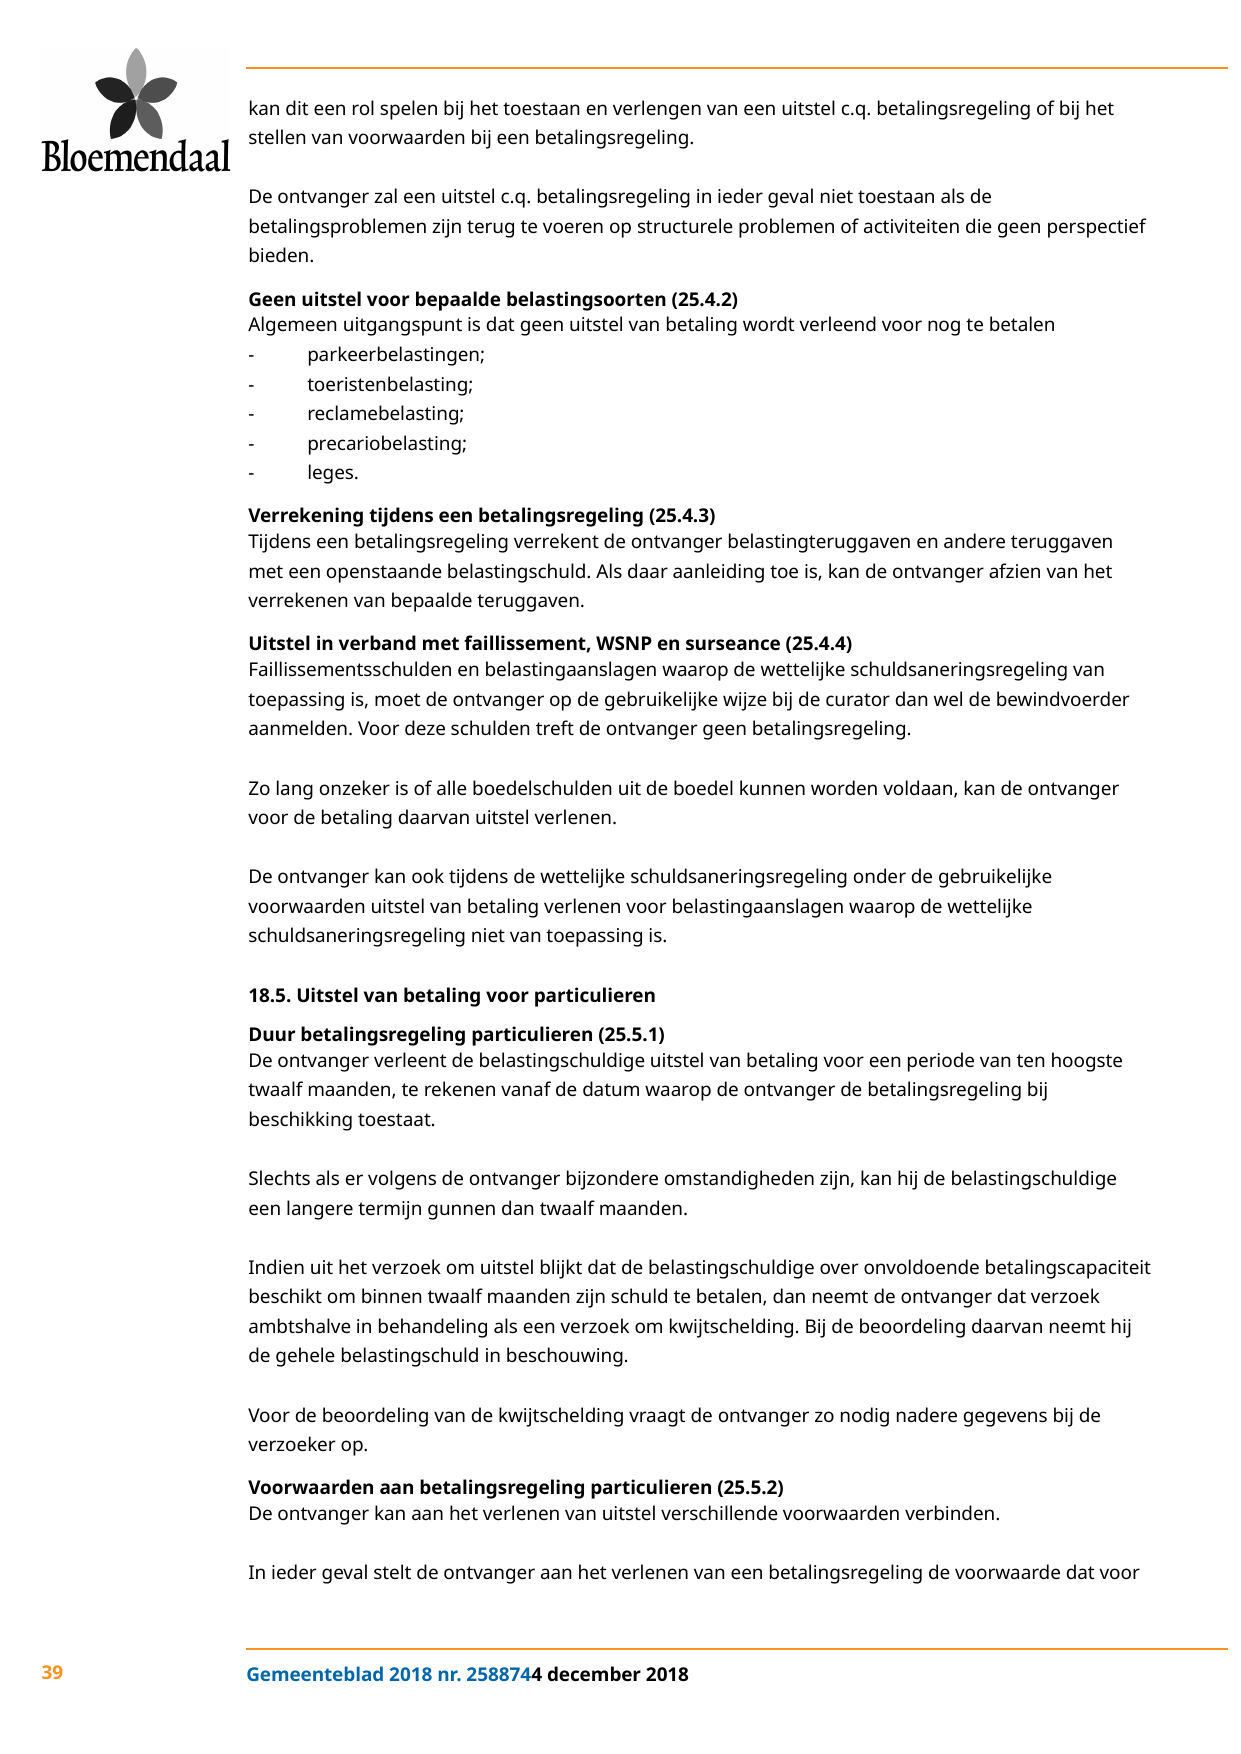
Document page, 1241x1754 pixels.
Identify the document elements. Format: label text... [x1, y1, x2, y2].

text Slechts als er volgens de ontvanger bijzondere omstandigheden zijn, kan hij de belastingschuldige een langere termijn gunnen dan twaalf maanden. [248, 1165, 1152, 1220]
text De ontvanger verleent de belastingschuldige uitstel van betaling voor een periode van ten hoogste twaalf maanden, te rekenen vanaf de datum waarop de ontvanger de betalingsregeling bij beschikking toestaat. [248, 1047, 1152, 1132]
list toeristenbelasting; [248, 371, 1152, 396]
list parkeerbelastingen; [248, 341, 1152, 367]
text Voor de beoordeling van de kwijtschelding vraagt de ontvanger zo nodig nadere gegevens bij de verzoeker op. [248, 1402, 1152, 1457]
text 18.5. Uitstel van betaling voor particulieren [248, 982, 1152, 1007]
text Indien uit het verzoek om uitstel blijkt dat de belastingschuldige over onvoldoende betalingscapaciteit beschikt om binnen twaalf maanden zijn schuld te betalen, dan neemt de ontvanger dat verzoek ambtshalve in behandeling als een verzoek om kwijtschelding. Bij de beoordeling daarvan neemt hij de gehele belastingschuld in beschouwing. [248, 1254, 1152, 1368]
text Algemeen uitgangspunt is dat geen uitstel van betaling wordt verleend voor nog te betalen [248, 312, 1152, 337]
text kan dit een rol spelen bij het toestaan en verlengen van een uitstel c.q. betalingsregeling of bij het stellen van voorwaarden bij een betalingsregeling. [248, 95, 1152, 150]
text De ontvanger kan ook tijdens de wettelijke schuldsaneringsregeling onder de gebruikelijke voorwaarden uitstel van betaling verlenen voor belastingaanslagen waarop de wettelijke schuldsaneringsregeling niet van toepassing is. [248, 863, 1152, 948]
text Faillissementsschulden en belastingaanslagen waarop de wettelijke schuldsaneringsregeling van toepassing is, moet de ontvanger op de gebruikelijke wijze bij de curator dan wel de bewindvoerder aanmelden. Voor deze schulden treft de ontvanger geen betalingsregeling. [248, 656, 1152, 741]
picture [41, 47, 231, 172]
list reclamebelasting; [248, 400, 1152, 426]
text Uitstel in verband met faillissement, WSNP en surseance (25.4.4) [248, 631, 1152, 656]
text De ontvanger kan aan het verlenen van uitstel verschillende voorwaarden verbinden. [248, 1500, 1152, 1526]
text Voorwaarden aan betalingsregeling particulieren (25.5.2) [248, 1474, 1152, 1500]
text Verrekening tijdens een betalingsregeling (25.4.3) [248, 503, 1152, 528]
text Zo lang onzeker is of alle boedelschulden uit de boedel kunnen worden voldaan, kan de ontvanger voor de betaling daarvan uitstel verlenen. [248, 775, 1152, 830]
text De ontvanger zal een uitstel c.q. betalingsregeling in ieder geval niet toestaan als de betalingsproblemen zijn terug te voeren op structurele problemen of activiteiten die geen perspectief bieden. [248, 183, 1152, 268]
list leges. [248, 459, 1152, 485]
text In ieder geval stelt de ontvanger aan het verlenen van een betalingsregeling de voorwaarde dat voor [248, 1559, 1152, 1585]
text Duur betalingsregeling particulieren (25.5.1) [248, 1021, 1152, 1047]
text Geen uitstel voor bepaalde belastingsoorten (25.4.2) [248, 286, 1152, 312]
text Tijdens een betalingsregeling verrekent de ontvanger belastingteruggaven en andere teruggaven met een openstaande belastingschuld. Als daar aanleiding toe is, kan de ontvanger afzien van het verrekenen van bepaalde teruggaven. [248, 528, 1152, 613]
list precariobelasting; [248, 430, 1152, 456]
